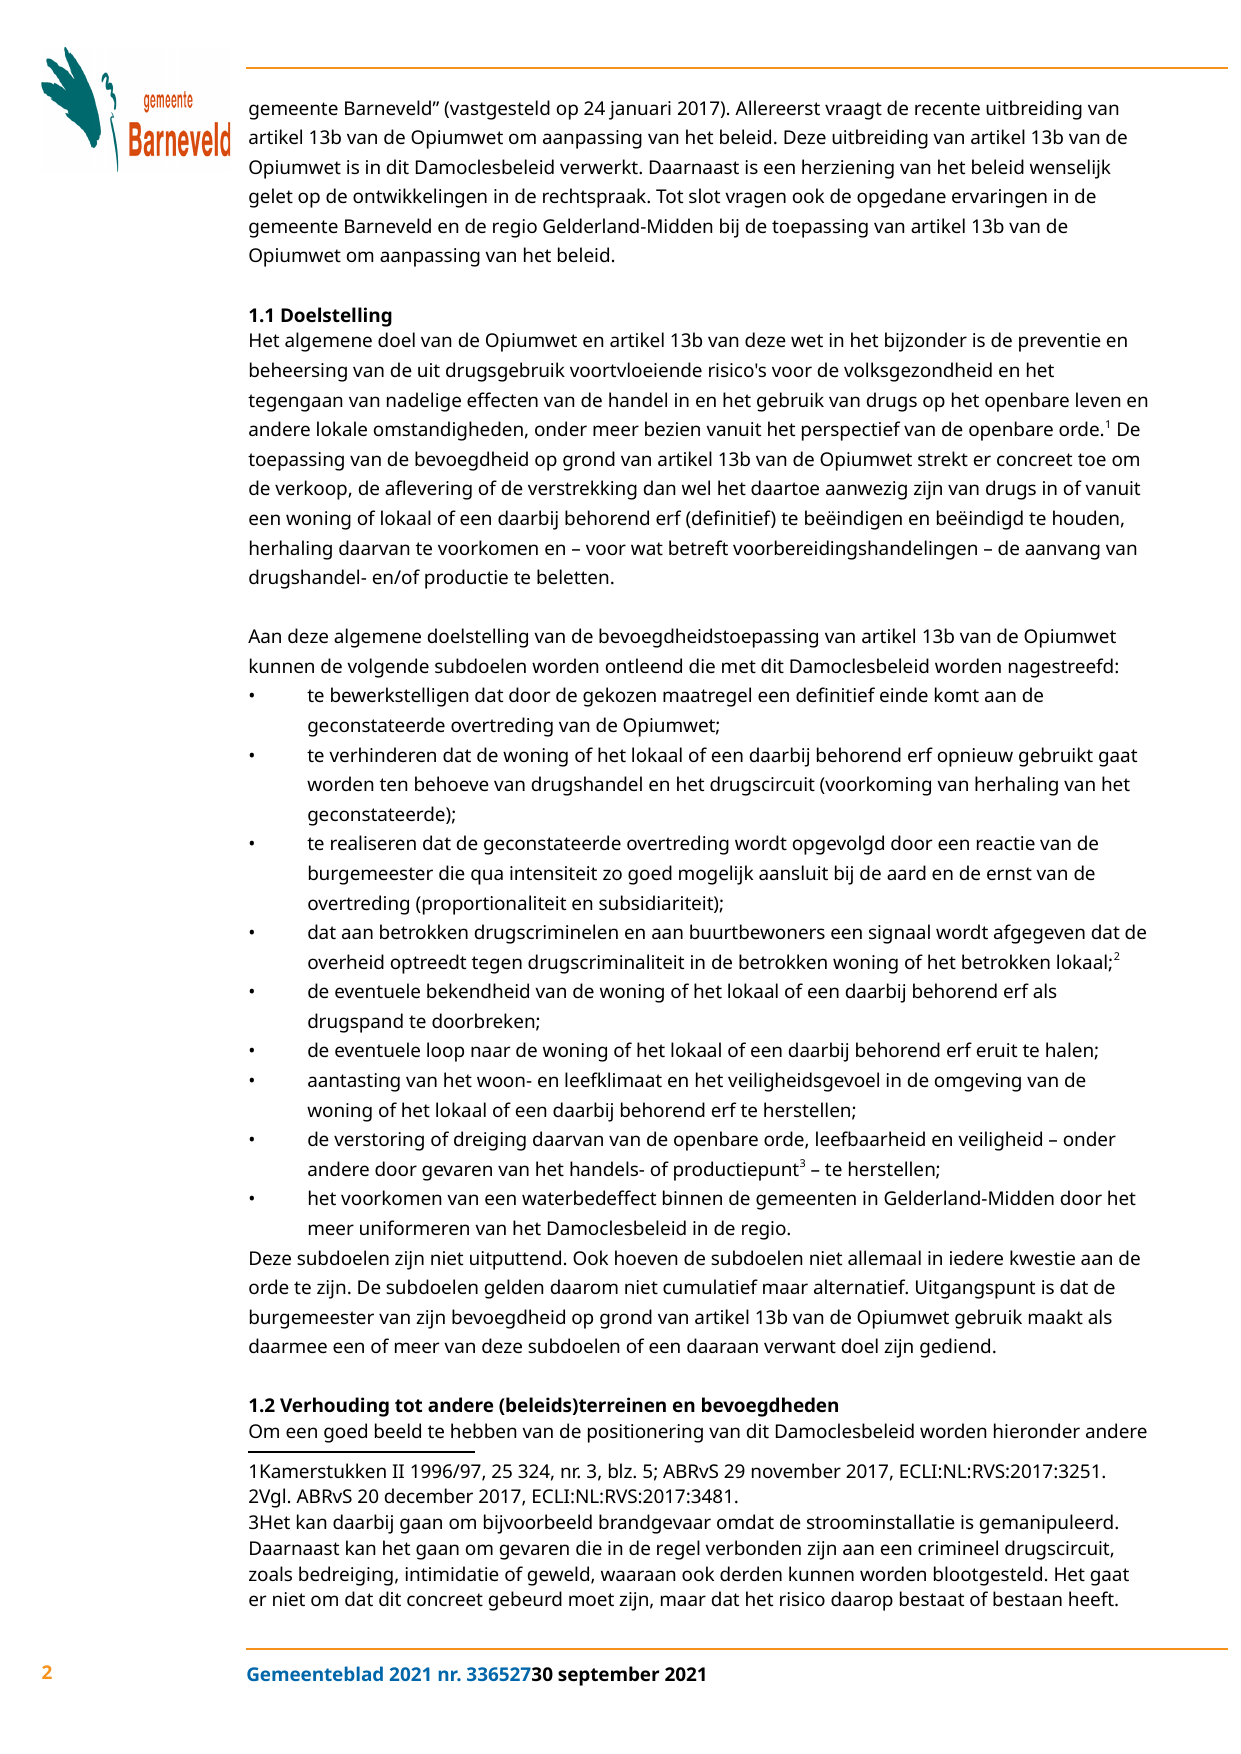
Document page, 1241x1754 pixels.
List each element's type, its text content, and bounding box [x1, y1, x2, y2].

list de verstoring of dreiging daarvan van de openbare orde, leefbaarheid en veiligheid – onder andere door gevaren van het handels- of productiepunt – te herstellen; [248, 1126, 1152, 1182]
list de eventuele bekendheid van de woning of het lokaal of een daarbij behorend erf als drugspand te doorbreken; [248, 978, 1152, 1034]
list dat aan betrokken drugscriminelen en aan buurtbewoners een signaal wordt afgegeven dat de overheid optreedt tegen drugscriminaliteit in de betrokken woning of het betrokken lokaal; [248, 919, 1152, 974]
list Vgl. ABRvS 20 december 2017, ECLI:NL:RVS:2017:3481. [248, 1483, 1152, 1509]
list aantasting van het woon- en leefklimaat en het veiligheidsgevoel in de omgeving van de woning of het lokaal of een daarbij behorend erf te herstellen; [248, 1067, 1152, 1122]
list de eventuele loop naar de woning of het lokaal of een daarbij behorend erf eruit te halen; [248, 1038, 1152, 1063]
list te bewerkstelligen dat door de gekozen maatregel een definitief einde komt aan de geconstateerde overtreding van de Opiumwet; [248, 683, 1152, 738]
text 1.2 Verhouding tot andere (beleids)terreinen en bevoegdheden [248, 1393, 1152, 1418]
list het voorkomen van een waterbedeffect binnen de gemeenten in Gelderland-Midden door het meer uniformeren van het Damoclesbeleid in de regio. [248, 1186, 1152, 1241]
text Deze subdoelen zijn niet uitputtend. Ook hoeven de subdoelen niet allemaal in iedere kwestie aan de orde te zijn. De subdoelen gelden daarom niet cumulatief maar alternatief. Uitgangspunt is dat de burgemeester van zijn bevoegdheid op grond van artikel 13b van de Opiumwet gebruik maakt als daarmee een of meer van deze subdoelen of een daaraan verwant doel zijn gediend. [248, 1245, 1152, 1359]
picture [41, 47, 231, 172]
list Het kan daarbij gaan om bijvoorbeeld brandgevaar omdat de stroominstallatie is gemanipuleerd. Daarnaast kan het gaan om gevaren die in de regel verbonden zijn aan een crimineel drugscircuit, zoals bedreiging, intimidatie of geweld, waaraan ook derden kunnen worden blootgesteld. Het gaat er niet om dat dit concreet gebeurd moet zijn, maar dat het risico daarop bestaat of bestaan heeft. [248, 1509, 1152, 1612]
list te verhinderen dat de woning of het lokaal of een daarbij behorend erf opnieuw gebruikt gaat worden ten behoeve van drugshandel en het drugscircuit (voorkoming van herhaling van het geconstateerde); [248, 742, 1152, 827]
text gemeente Barneveld” (vastgesteld op 24 januari 2017). Allereerst vraagt de recente uitbreiding van artikel 13b van de Opiumwet om aanpassing van het beleid. Deze uitbreiding van artikel 13b van de Opiumwet is in dit Damoclesbeleid verwerkt. Daarnaast is een herziening van het beleid wenselijk gelet op de ontwikkelingen in de rechtspraak. Tot slot vragen ook de opgedane ervaringen in de gemeente Barneveld en de regio Gelderland-Midden bij de toepassing van artikel 13b van de Opiumwet om aanpassing van het beleid. [248, 95, 1152, 268]
text Aan deze algemene doelstelling van de bevoegdheidstoepassing van artikel 13b van de Opiumwet kunnen de volgende subdoelen worden ontleend die met dit Damoclesbeleid worden nagestreefd: [248, 623, 1152, 679]
list te realiseren dat de geconstateerde overtreding wordt opgevolgd door een reactie van de burgemeester die qua intensiteit zo goed mogelijk aansluit bij de aard en de ernst van de overtreding (proportionaliteit en subsidiariteit); [248, 831, 1152, 915]
text 1.1 Doelstelling [248, 302, 1152, 328]
text Het algemene doel van de Opiumwet en artikel 13b van deze wet in het bijzonder is de preventie en beheersing van de uit drugsgebruik voortvloeiende risico's voor de volksgezondheid en het tegengaan van nadelige effecten van de handel in en het gebruik van drugs op het openbare leven en andere lokale omstandigheden, onder meer bezien vanuit het perspectief van de openbare orde. De toepassing van de bevoegdheid op grond van artikel 13b van de Opiumwet strekt er concreet toe om de verkoop, de aflevering of de verstrekking dan wel het daartoe aanwezig zijn van drugs in of vanuit een woning of lokaal of een daarbij behorend erf (definitief) te beëindigen en beëindigd te houden, herhaling daarvan te voorkomen en – voor wat betreft voorbereidingshandelingen – de aanvang van drugshandel- en/of productie te beletten. [248, 328, 1152, 590]
text Kamerstukken II 1996/97, 25 324, nr. 3, blz. 5; ABRvS 29 november 2017, ECLI:NL:RVS:2017:3251. [248, 1458, 1152, 1483]
text Om een goed beeld te hebben van de positionering van dit Damoclesbeleid worden hieronder andere [248, 1418, 1152, 1444]
